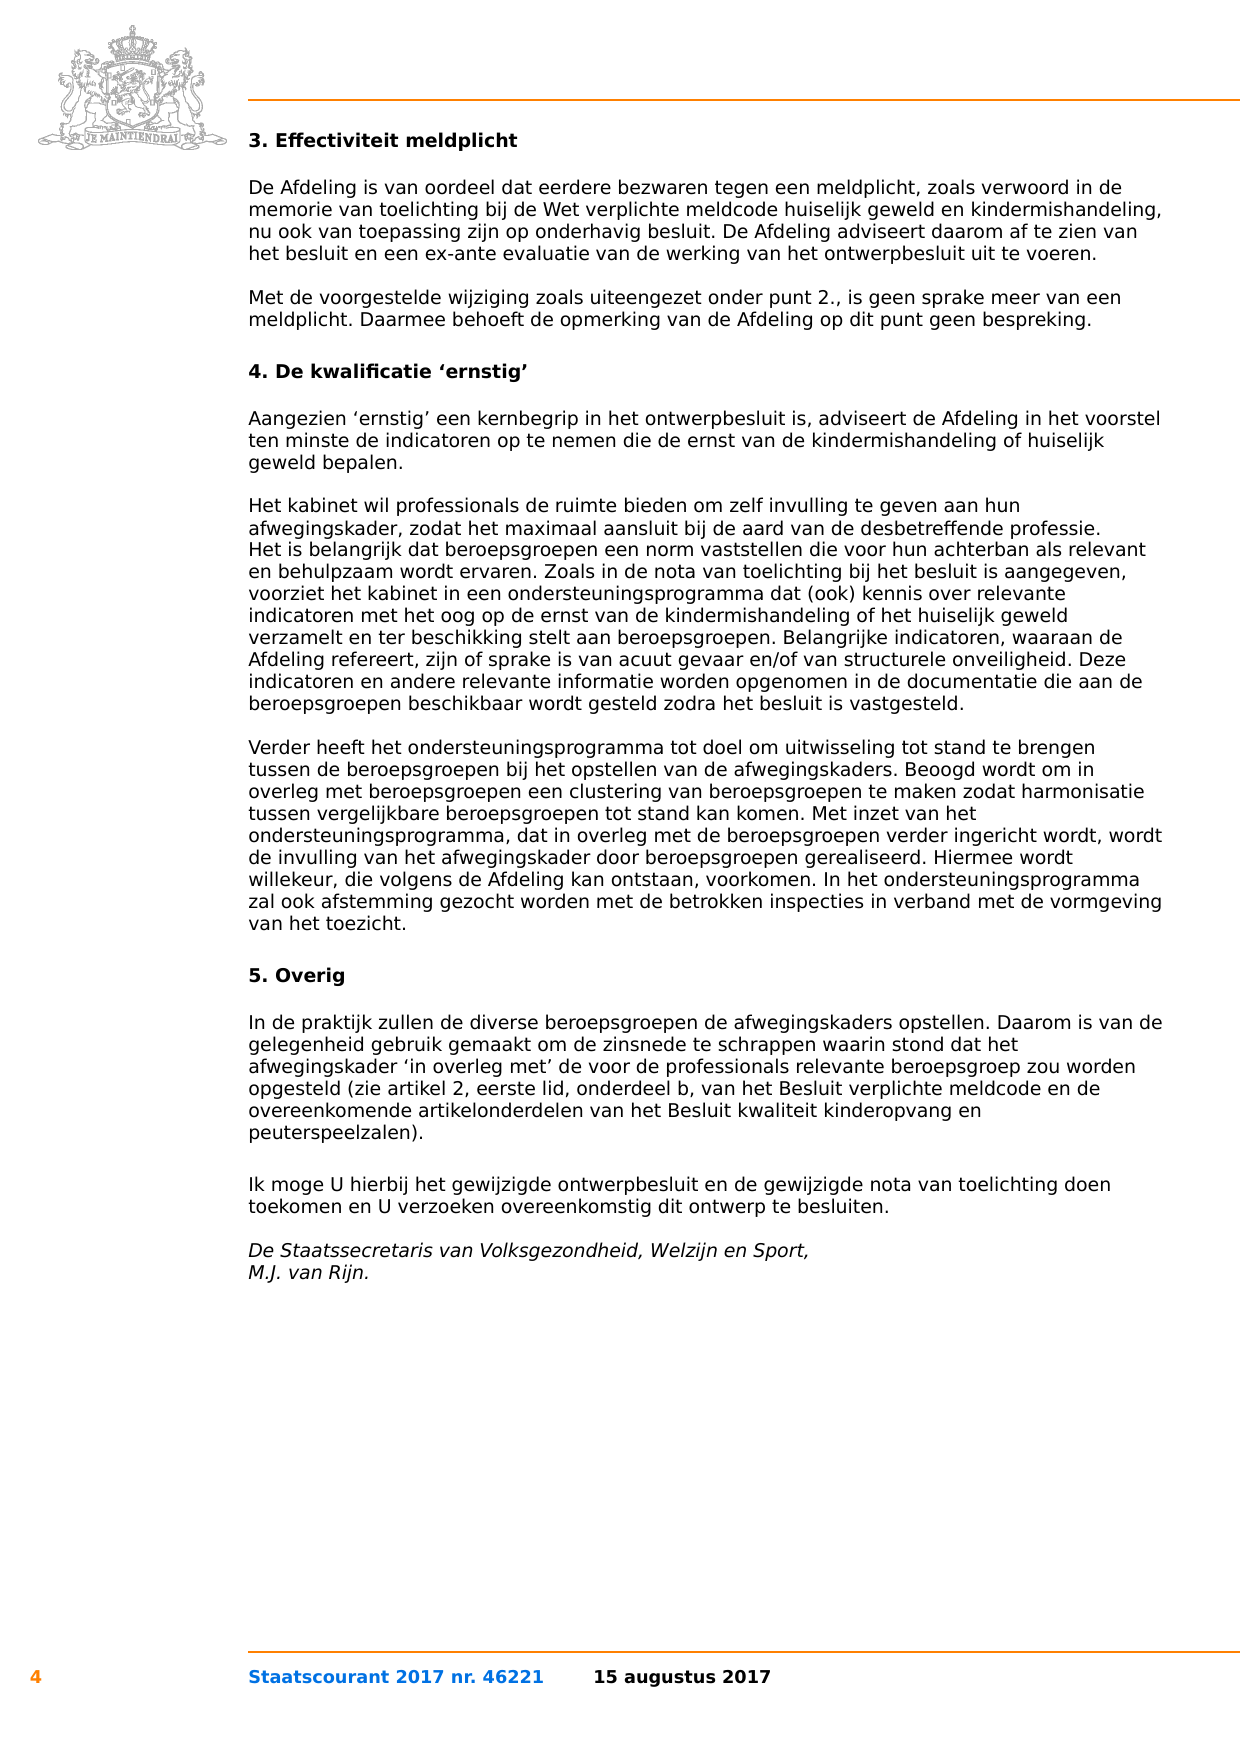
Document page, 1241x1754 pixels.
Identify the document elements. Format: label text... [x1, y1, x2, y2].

subtitle 5. Overig [248, 965, 1163, 987]
subtitle 4. De kwalificatie ‘ernstig’ [248, 361, 1163, 383]
text Met de voorgestelde wijziging zoals uiteengezet onder punt 2., is geen sprake meer van een meldplicht. Daarmee behoeft de opmerking van de Afdeling op dit punt geen bespreking. [248, 287, 1163, 331]
text In de praktijk zullen de diverse beroepsgroepen de afwegingskaders opstellen. Daarom is van de gelegenheid gebruik gemaakt om de zinsnede te schrappen waarin stond dat het afwegingskader ‘in overleg met’ de voor de professionals relevante beroepsgroep zou worden opgesteld (zie artikel 2, eerste lid, onderdeel b, van het Besluit verplichte meldcode en de overeenkomende artikelonderdelen van het Besluit kwaliteit kinderopvang en peuterspeelzalen). [248, 1012, 1163, 1144]
picture [38, 25, 227, 150]
subtitle 3. Effectiviteit meldplicht [248, 130, 1163, 152]
text Het kabinet wil professionals de ruimte bieden om zelf invulling te geven aan hun afwegingskader, zodat het maximaal aansluit bij de aard van de desbetreffende professie. [248, 495, 1163, 539]
text Ik moge U hierbij het gewijzigde ontwerpbesluit en de gewijzigde nota van toelichting doen toekomen en U verzoeken overeenkomstig dit ontwerp te besluiten. [248, 1174, 1163, 1218]
text De Afdeling is van oordeel dat eerdere bezwaren tegen een meldplicht, zoals verwoord in de memorie van toelichting bij de Wet verplichte meldcode huiselijk geweld en kindermishandeling, nu ook van toepassing zijn op onderhavig besluit. De Afdeling adviseert daarom af te zien van het besluit en een ex-ante evaluatie van de werking van het ontwerpbesluit uit te voeren. [248, 177, 1163, 265]
text Het is belangrijk dat beroepsgroepen een norm vaststellen die voor hun achterban als relevant en behulpzaam wordt ervaren. Zoals in de nota van toelichting bij het besluit is aangegeven, voorziet het kabinet in een ondersteuningsprogramma dat (ook) kennis over relevante indicatoren met het oog op de ernst van de kindermishandeling of het huiselijk geweld verzamelt en ter beschikking stelt aan beroepsgroepen. Belangrijke indicatoren, waaraan de Afdeling refereert, zijn of sprake is van acuut gevaar en/of van structurele onveiligheid. Deze indicatoren en andere relevante informatie worden opgenomen in de documentatie die aan de beroepsgroepen beschikbaar wordt gesteld zodra het besluit is vastgesteld. [248, 539, 1163, 715]
text De Staatssecretaris van Volksgezondheid, Welzijn en Sport, M.J. van Rijn. [248, 1239, 1163, 1283]
text Aangezien ‘ernstig’ een kernbegrip in het ontwerpbesluit is, adviseert de Afdeling in het voorstel ten minste de indicatoren op te nemen die de ernst van de kindermishandeling of huiselijk geweld bepalen. [248, 408, 1163, 473]
text Verder heeft het ondersteuningsprogramma tot doel om uitwisseling tot stand te brengen tussen de beroepsgroepen bij het opstellen van de afwegingskaders. Beoogd wordt om in overleg met beroepsgroepen een clustering van beroepsgroepen te maken zodat harmonisatie tussen vergelijkbare beroepsgroepen tot stand kan komen. Met inzet van het ondersteuningsprogramma, dat in overleg met de beroepsgroepen verder ingericht wordt, wordt de invulling van het afwegingskader door beroepsgroepen gerealiseerd. Hiermee wordt willekeur, die volgens de Afdeling kan ontstaan, voorkomen. In het ondersteuningsprogramma zal ook afstemming gezocht worden met de betrokken inspecties in verband met de vormgeving van het toezicht. [248, 737, 1163, 935]
